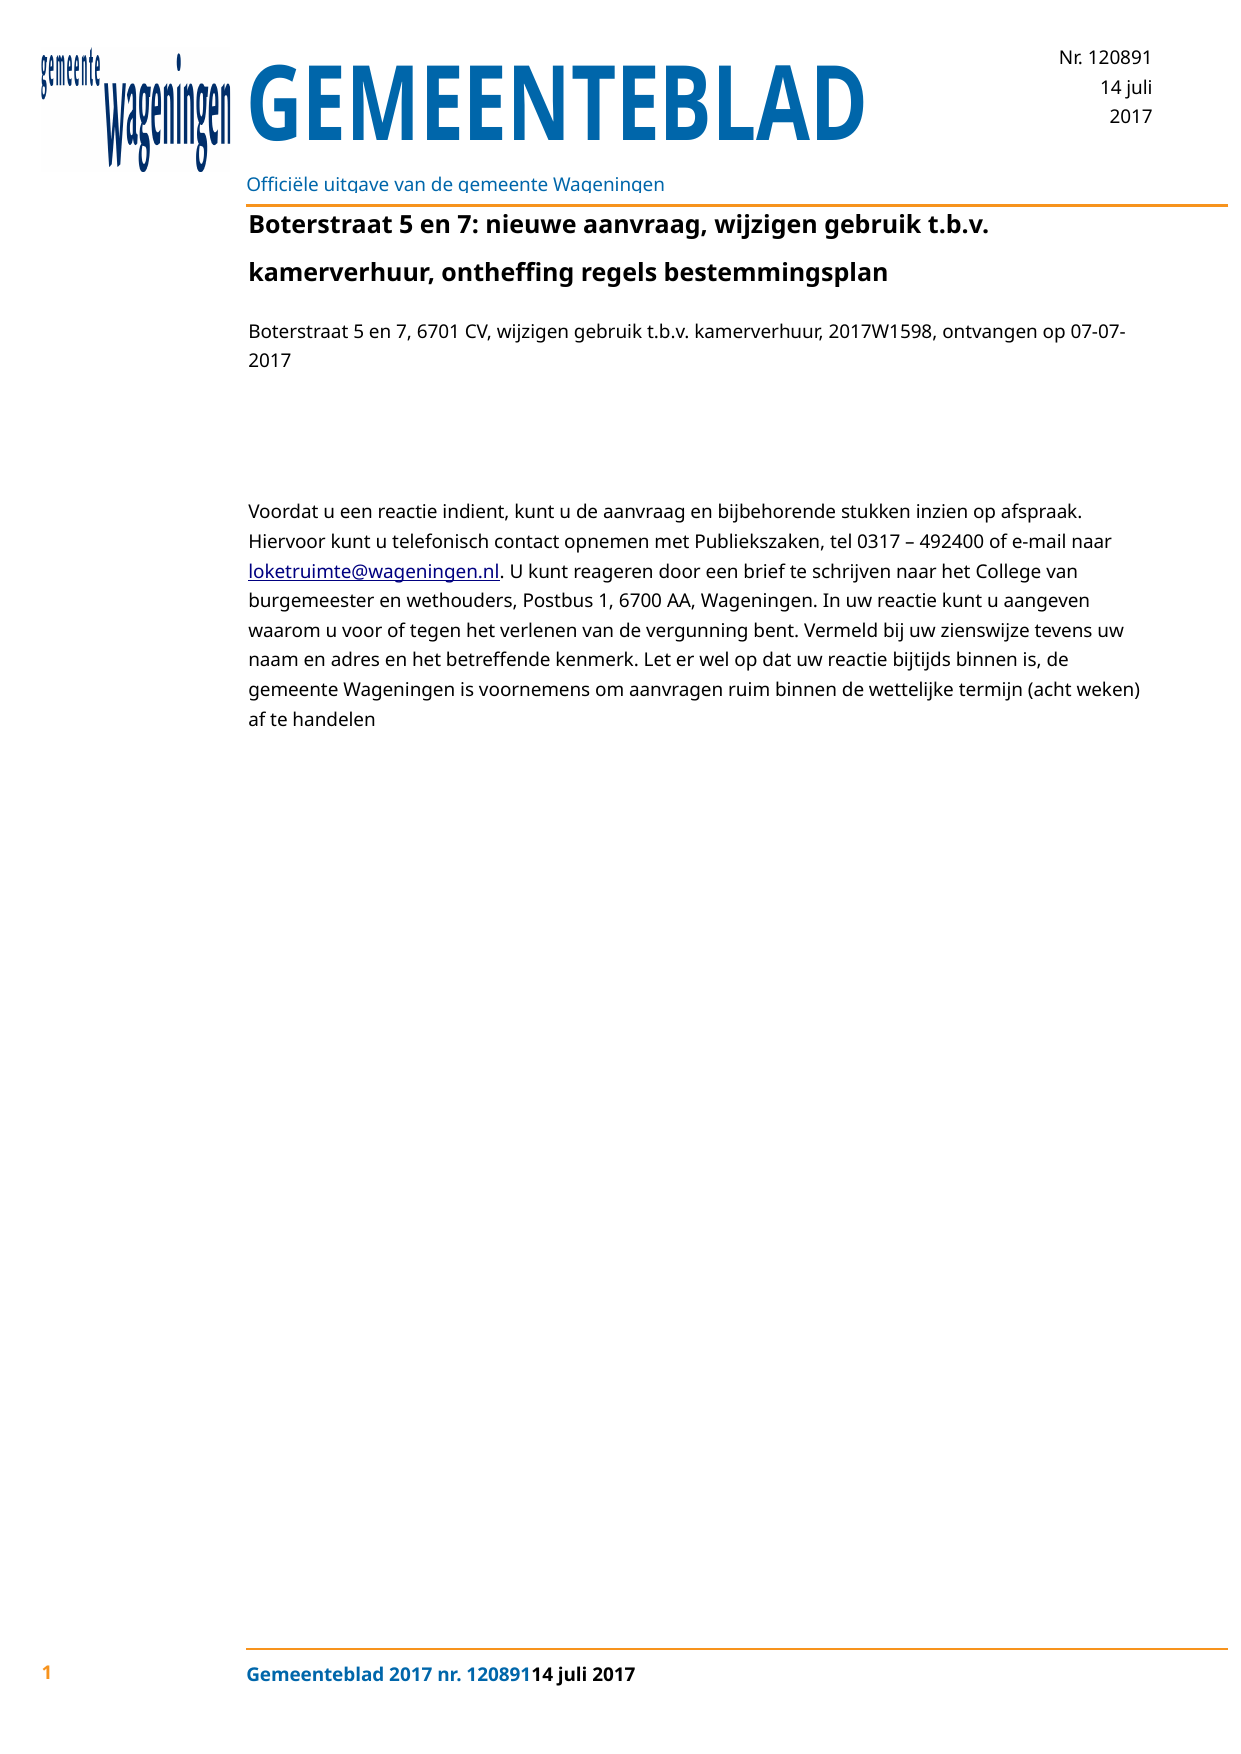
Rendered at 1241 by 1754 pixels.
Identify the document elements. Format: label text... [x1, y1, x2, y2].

text Voordat u een reactie indient, kunt u de aanvraag en bijbehorende stukken inzien op afspraak. Hiervoor kunt u telefonisch contact opnemen met Publiekszaken, tel 0317 – 492400 of e-mail naar loketruimte@wageningen.nl. U kunt reageren door een brief te schrijven naar het College van burgemeester en wethouders, Postbus 1, 6700 AA, Wageningen. In uw reactie kunt u aangeven waarom u voor of tegen het verlenen van de vergunning bent. Vermeld bij uw zienswijze tevens uw naam en adres en het betreffende kenmerk. Let er wel op dat uw reactie bijtijds binnen is, de gemeente Wageningen is voornemens om aanvragen ruim binnen de wettelijke termijn (acht weken) af te handelen [248, 499, 1152, 732]
text Boterstraat 5 en 7: nieuwe aanvraag, wijzigen gebruik t.b.v. kamerverhuur, ontheffing regels bestemmingsplan [248, 207, 1152, 288]
picture [41, 47, 231, 172]
text Boterstraat 5 en 7, 6701 CV, wijzigen gebruik t.b.v. kamerverhuur, 2017W1598, ontvangen op 07-07-2017 [248, 318, 1152, 373]
